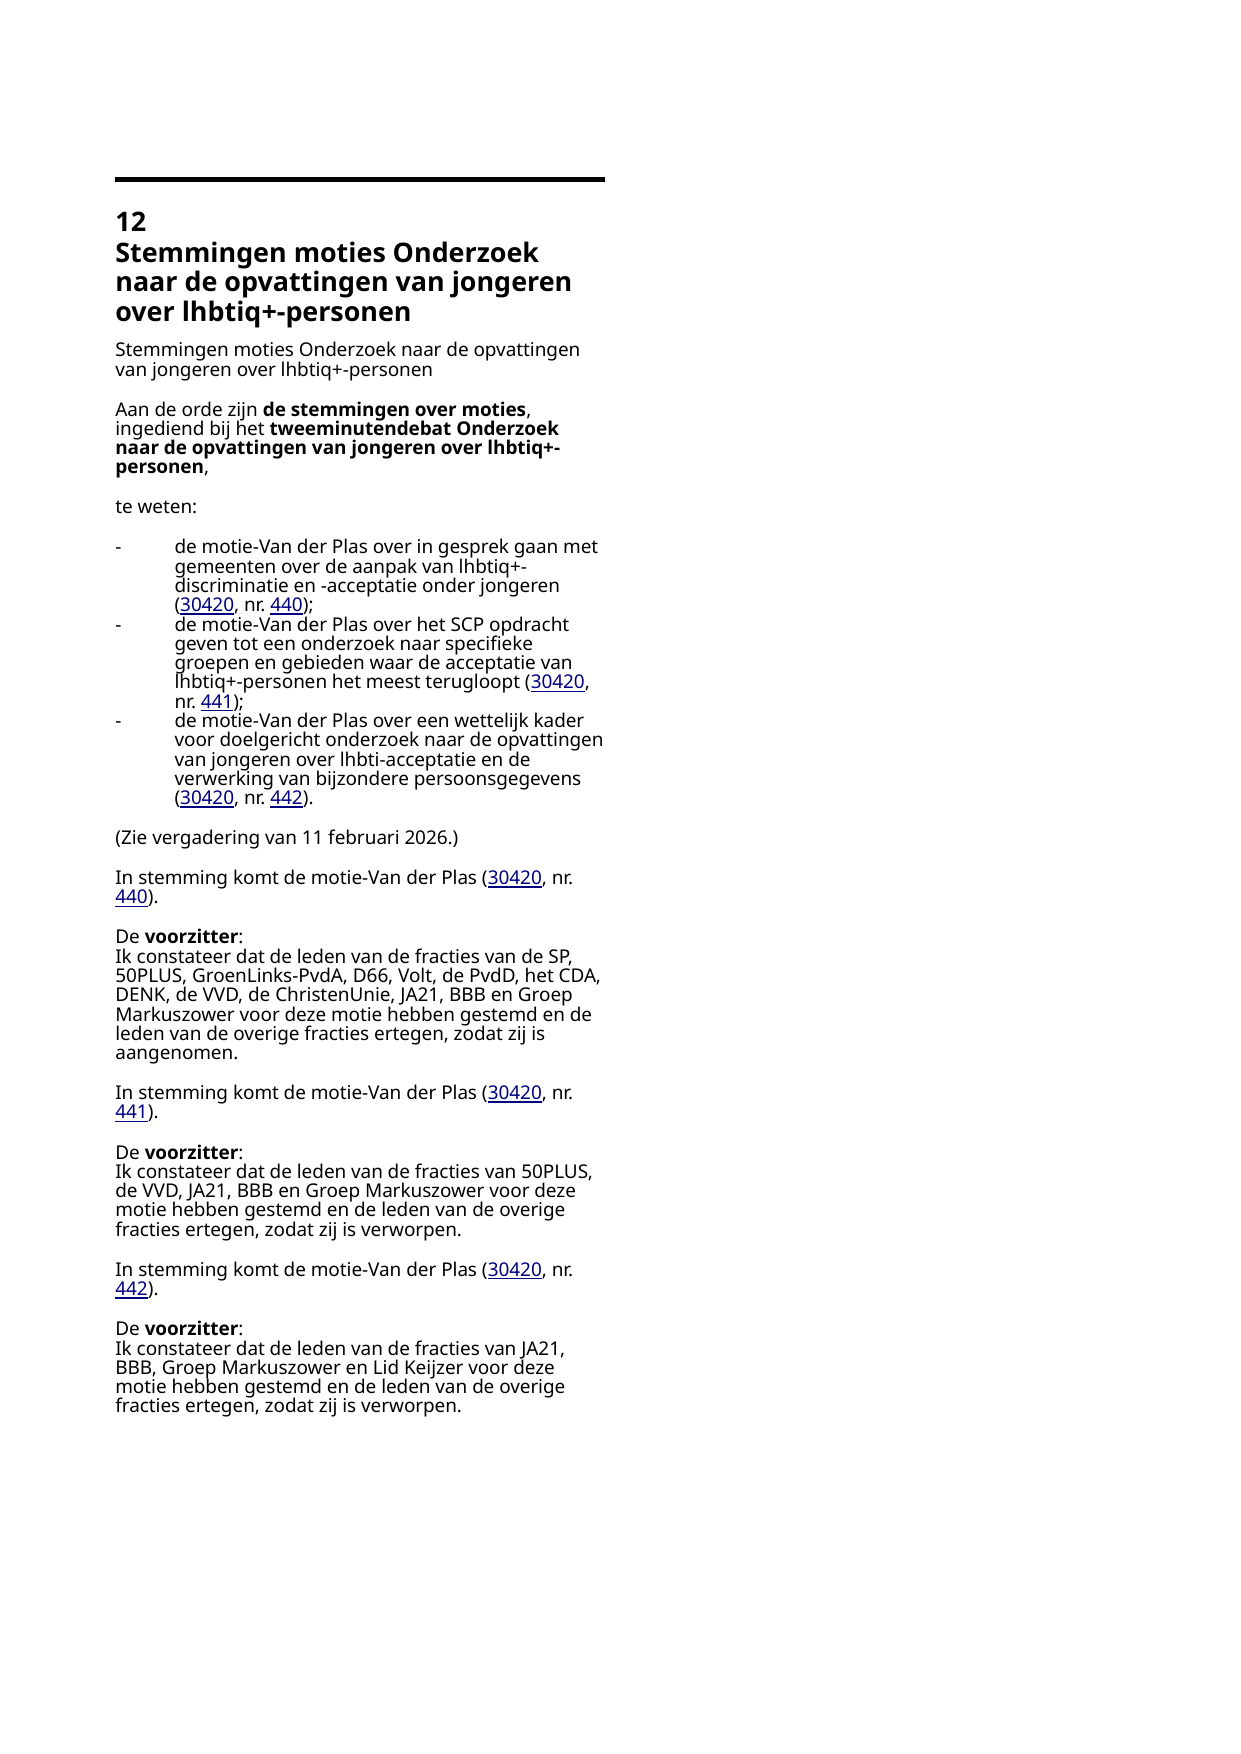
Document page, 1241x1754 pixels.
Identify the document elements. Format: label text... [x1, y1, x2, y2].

list de motie-Van der Plas over een wettelijk kader voor doelgericht onderzoek naar de opvattingen van jongeren over lhbti-acceptatie en de verwerking van bijzondere persoonsgegevens (30420, nr. 442). [115, 712, 605, 808]
text te weten: [115, 498, 605, 518]
text In stemming komt de motie-Van der Plas (30420, nr. 440). [115, 869, 605, 908]
text De voorzitter: [115, 928, 605, 948]
text Ik constateer dat de leden van de fracties van 50PLUS, de VVD, JA21, BBB en Groep Markuszower voor deze motie hebben gestemd en de leden van de overige fracties ertegen, zodat zij is verworpen. [115, 1163, 605, 1240]
text De voorzitter: [115, 1320, 605, 1339]
text Aan de orde zijn de stemmingen over moties, ingediend bij het tweeminutendebat Onderzoek naar de opvattingen van jongeren over lhbtiq+-personen, [115, 401, 605, 478]
text De voorzitter: [115, 1144, 605, 1163]
text Stemmingen moties Onderzoek naar de opvattingen van jongeren over lhbtiq+-personen [115, 239, 605, 341]
text Ik constateer dat de leden van de fracties van de SP, 50PLUS, GroenLinks-PvdA, D66, Volt, de PvdD, het CDA, DENK, de VVD, de ChristenUnie, JA21, BBB en Groep Markuszower voor deze motie hebben gestemd en de leden van de overige fracties ertegen, zodat zij is aangenomen. [115, 948, 605, 1063]
text (Zie vergadering van 11 februari 2026.) [115, 829, 605, 848]
text 12 [115, 203, 605, 239]
list de motie-Van der Plas over het SCP opdracht geven tot een onderzoek naar specifieke groepen en gebieden waar de acceptatie van lhbtiq+-personen het meest terugloopt (30420, nr. 441); [115, 616, 605, 712]
list de motie-Van der Plas over in gesprek gaan met gemeenten over de aanpak van lhbtiq+-discriminatie en -acceptatie onder jongeren (30420, nr. 440); [115, 538, 605, 616]
text Ik constateer dat de leden van de fracties van JA21, BBB, Groep Markuszower en Lid Keijzer voor deze motie hebben gestemd en de leden van de overige fracties ertegen, zodat zij is verworpen. [115, 1339, 605, 1417]
text In stemming komt de motie-Van der Plas (30420, nr. 441). [115, 1084, 605, 1123]
text In stemming komt de motie-Van der Plas (30420, nr. 442). [115, 1261, 605, 1299]
text Stemmingen moties Onderzoek naar de opvattingen van jongeren over lhbtiq+-personen [115, 341, 605, 380]
